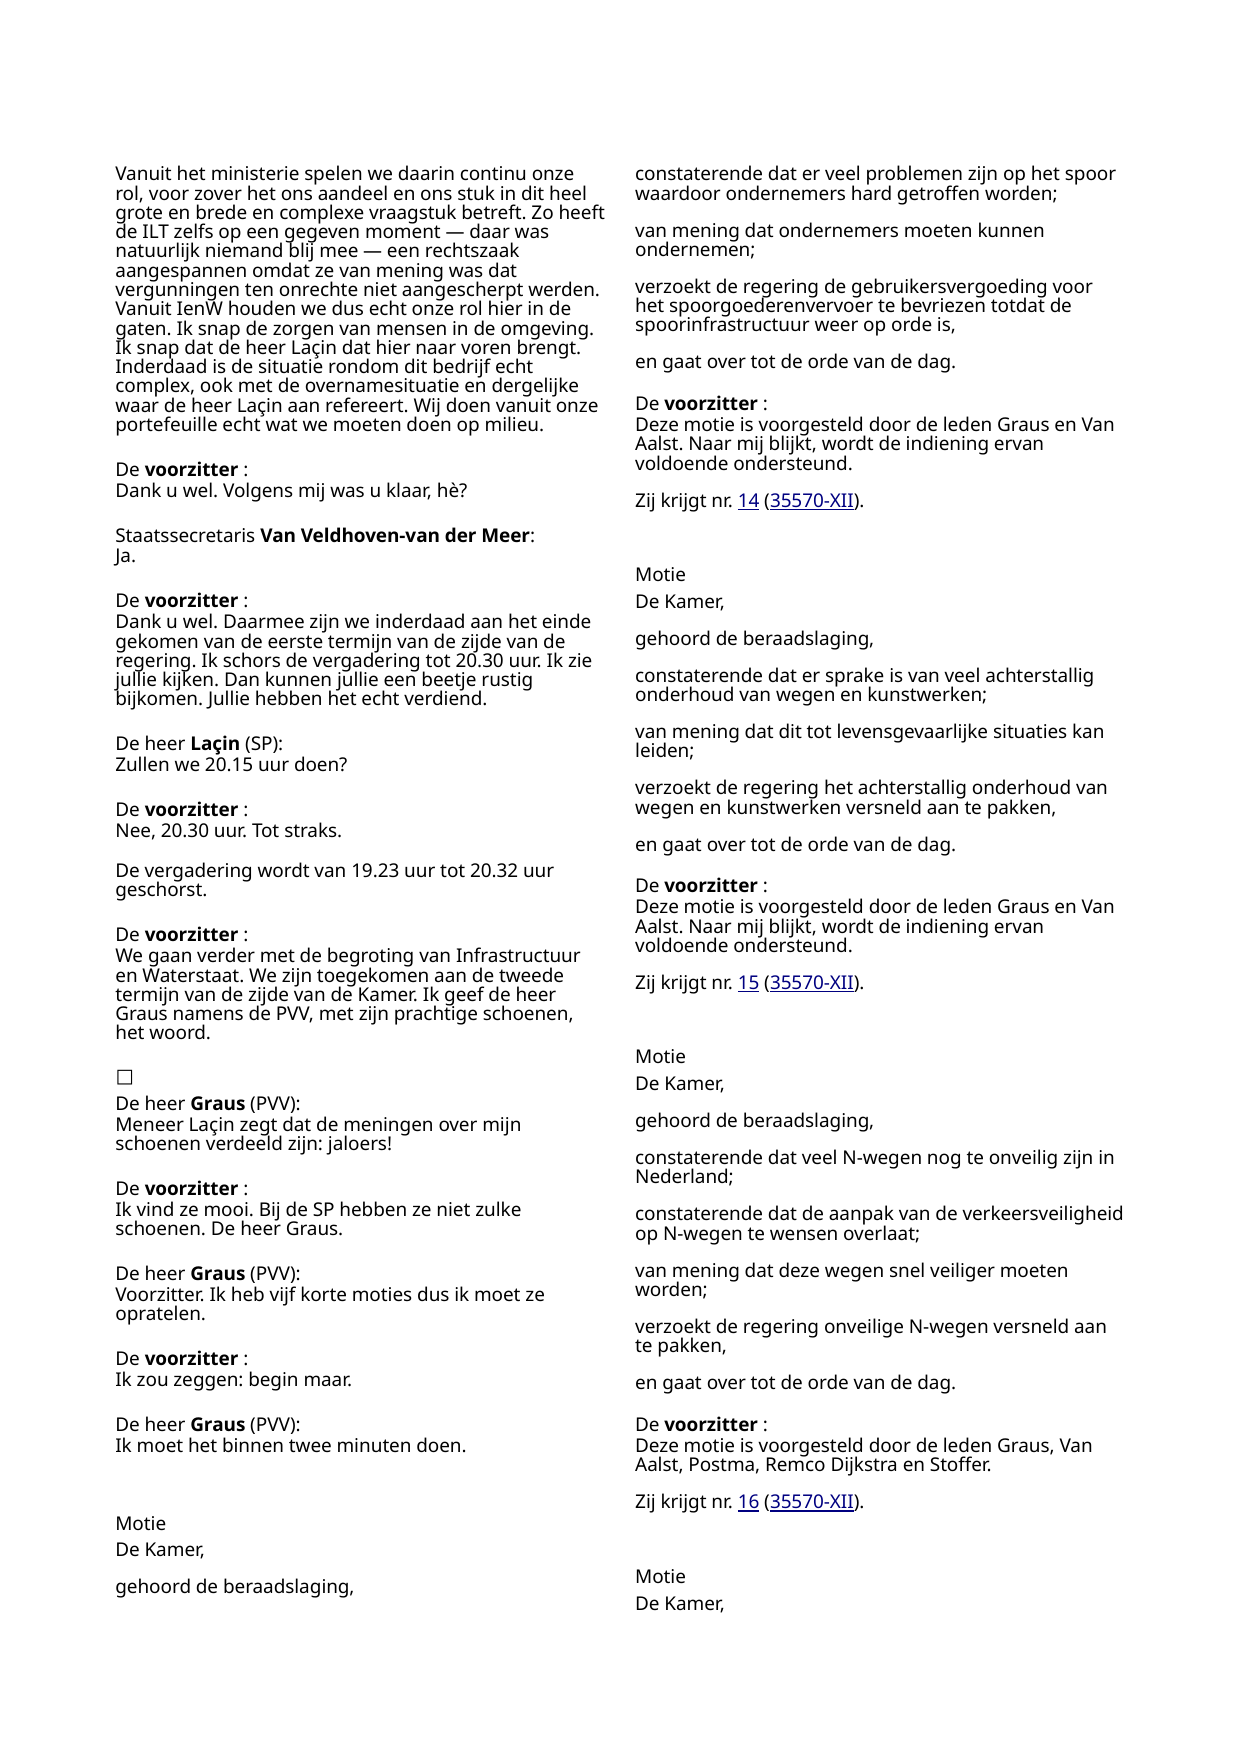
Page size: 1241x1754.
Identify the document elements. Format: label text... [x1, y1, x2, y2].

text De voorzitter : [115, 796, 605, 822]
text Staatssecretaris Van Veldhoven-van der Meer: [115, 522, 605, 547]
text De voorzitter : [635, 390, 1125, 416]
text Deze motie is voorgesteld door de leden Graus en Van Aalst. Naar mij blijkt, wordt de indiening ervan voldoende ondersteund. [635, 416, 1125, 474]
text en gaat over tot de orde van de dag. [635, 836, 1125, 855]
text Deze motie is voorgesteld door de leden Graus, Van Aalst, Postma, Remco Dijkstra en Stoffer. [635, 1437, 1125, 1475]
text Voorzitter. Ik heb vijf korte moties dus ik moet ze opratelen. [115, 1286, 605, 1325]
text Motie [635, 1563, 1125, 1588]
text De voorzitter : [115, 922, 605, 947]
text De heer Graus (PVV): [115, 1260, 605, 1286]
text Dank u wel. Daarmee zijn we inderdaad aan het einde gekomen van de eerste termijn van de zijde van de regering. Ik schors de vergadering tot 20.30 uur. Ik zie jullie kijken. Dan kunnen jullie een beetje rustig bijkomen. Jullie hebben het echt verdiend. [115, 613, 605, 710]
text Ik zou zeggen: begin maar. [115, 1371, 605, 1391]
text Zij krijgt nr. 15 (35570-XII). [635, 974, 1125, 993]
text Meneer Laçin zegt dat de meningen over mijn schoenen verdeeld zijn: jaloers! [115, 1116, 605, 1154]
text Zij krijgt nr. 16 (35570-XII). [635, 1493, 1125, 1512]
text van mening dat ondernemers moeten kunnen ondernemen; [635, 222, 1125, 260]
text De Kamer, [635, 1594, 1125, 1614]
text De vergadering wordt van 19.23 uur tot 20.32 uur geschorst. [115, 862, 605, 901]
text Nee, 20.30 uur. Tot straks. [115, 822, 605, 841]
text Ja. [115, 547, 605, 567]
text De Kamer, [635, 593, 1125, 612]
text De Kamer, [115, 1541, 605, 1561]
text Zij krijgt nr. 14 (35570-XII). [635, 492, 1125, 511]
text constaterende dat veel N-wegen nog te onveilig zijn in Nederland; [635, 1149, 1125, 1188]
text De voorzitter : [115, 588, 605, 613]
text en gaat over tot de orde van de dag. [635, 353, 1125, 373]
text Dank u wel. Volgens mij was u klaar, hè? [115, 482, 605, 501]
text Zullen we 20.15 uur doen? [115, 756, 605, 776]
text ⬜ [115, 1064, 605, 1090]
text De voorzitter : [115, 1346, 605, 1371]
text De heer Laçin (SP): [115, 731, 605, 756]
text gehoord de beraadslaging, [115, 1578, 605, 1598]
text constaterende dat de aanpak van de verkeersveiligheid op N-wegen te wensen overlaat; [635, 1205, 1125, 1244]
text verzoekt de regering de gebruikersvergoeding voor het spoorgoederenvervoer te bevriezen totdat de spoorinfrastructuur weer op orde is, [635, 278, 1125, 336]
text We gaan verder met de begroting van Infrastructuur en Waterstaat. We zijn toegekomen aan de tweede termijn van de zijde van de Kamer. Ik geef de heer Graus namens de PVV, met zijn prachtige schoenen, het woord. [115, 947, 605, 1044]
text gehoord de beraadslaging, [635, 1112, 1125, 1131]
text Ik vind ze mooi. Bij de SP hebben ze niet zulke schoenen. De heer Graus. [115, 1201, 605, 1239]
text en gaat over tot de orde van de dag. [635, 1374, 1125, 1393]
text Motie [635, 561, 1125, 587]
text constaterende dat er sprake is van veel achterstallig onderhoud van wegen en kunstwerken; [635, 667, 1125, 705]
text De voorzitter : [115, 456, 605, 482]
text Vanuit het ministerie spelen we daarin continu onze rol, voor zover het ons aandeel en ons stuk in dit heel grote en brede en complexe vraagstuk betreft. Zo heeft de ILT zelfs op een gegeven moment — daar was natuurlijk niemand blij mee — een rechtszaak aangespannen omdat ze van mening was dat vergunningen ten onrechte niet aangescherpt werden. Vanuit IenW houden we dus echt onze rol hier in de gaten. Ik snap de zorgen van mensen in de omgeving. Ik snap dat de heer Laçin dat hier naar voren brengt. Inderdaad is de situatie rondom dit bedrijf echt complex, ook met de overnamesituatie en dergelijke waar de heer Laçin aan refereert. Wij doen vanuit onze portefeuille echt wat we moeten doen op milieu. [115, 165, 605, 435]
text De Kamer, [635, 1075, 1125, 1094]
text De voorzitter : [635, 873, 1125, 898]
text De voorzitter : [635, 1411, 1125, 1437]
text van mening dat deze wegen snel veiliger moeten worden; [635, 1262, 1125, 1300]
text constaterende dat er veel problemen zijn op het spoor waardoor ondernemers hard getroffen worden; [635, 165, 1125, 204]
text De heer Graus (PVV): [115, 1090, 605, 1116]
text verzoekt de regering onveilige N-wegen versneld aan te pakken, [635, 1318, 1125, 1356]
text De voorzitter : [115, 1175, 605, 1201]
text Motie [115, 1510, 605, 1536]
text van mening dat dit tot levensgevaarlijke situaties kan leiden; [635, 723, 1125, 762]
text Ik moet het binnen twee minuten doen. [115, 1437, 605, 1456]
text gehoord de beraadslaging, [635, 630, 1125, 649]
text Deze motie is voorgesteld door de leden Graus en Van Aalst. Naar mij blijkt, wordt de indiening ervan voldoende ondersteund. [635, 898, 1125, 956]
text De heer Graus (PVV): [115, 1411, 605, 1437]
text Motie [635, 1043, 1125, 1069]
text verzoekt de regering het achterstallig onderhoud van wegen en kunstwerken versneld aan te pakken, [635, 779, 1125, 818]
